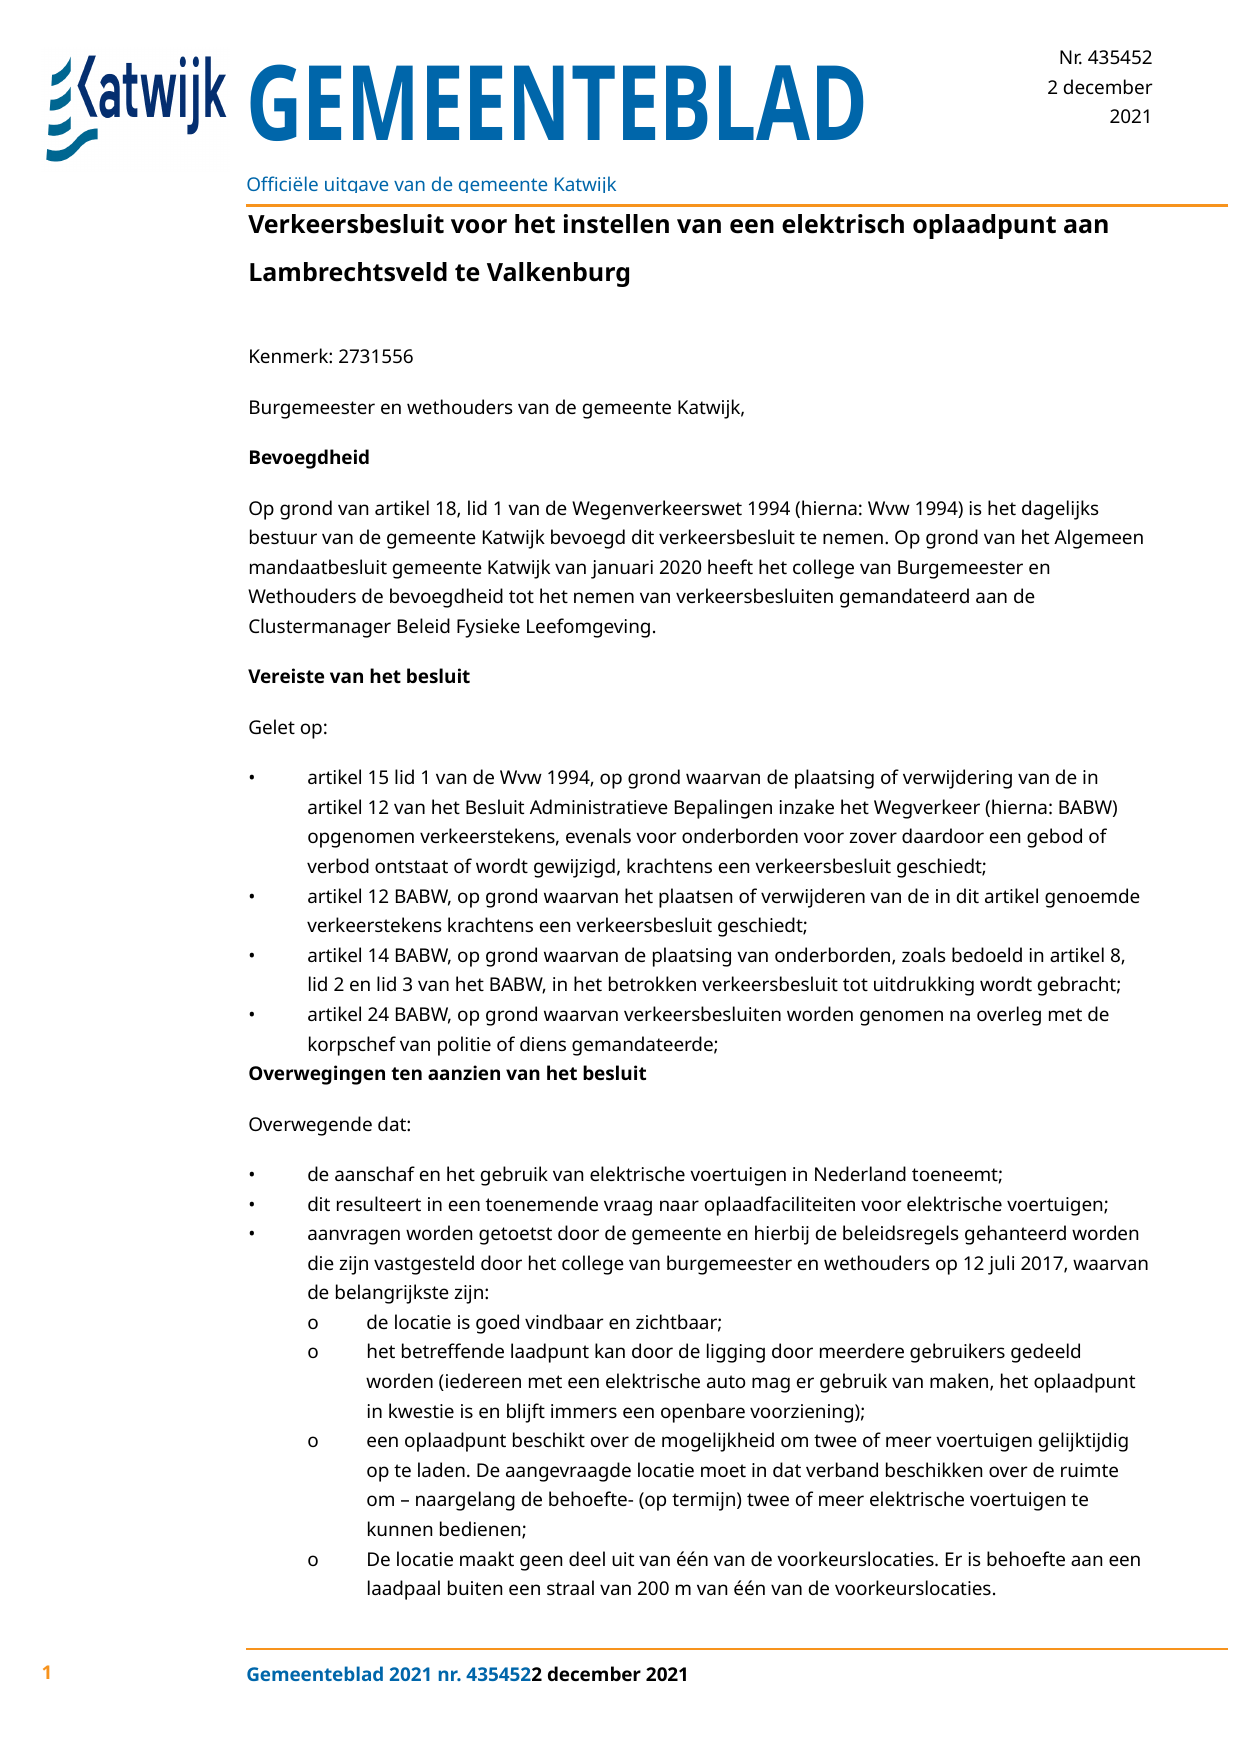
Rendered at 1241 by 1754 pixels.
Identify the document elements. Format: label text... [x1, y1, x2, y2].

list artikel 15 lid 1 van de Wvw 1994, op grond waarvan de plaatsing of verwijdering van de in artikel 12 van het Besluit Administratieve Bepalingen inzake het Wegverkeer (hierna: BABW) opgenomen verkeerstekens, evenals voor onderborden voor zover daardoor een gebod of verbod ontstaat of wordt gewijzigd, krachtens een verkeersbesluit geschiedt; [248, 764, 1152, 879]
text Overwegingen ten aanzien van het besluit [248, 1060, 1152, 1086]
list artikel 24 BABW, op grond waarvan verkeersbesluiten worden genomen na overleg met de korpschef van politie of diens gemandateerde; [248, 1001, 1152, 1056]
picture [41, 47, 231, 172]
list de aanschaf en het gebruik van elektrische voertuigen in Nederland toeneemt; [248, 1161, 1152, 1187]
list een oplaadpunt beschikt over de mogelijkheid om twee of meer voertuigen gelijktijdig op te laden. De aangevraagde locatie moet in dat verband beschikken over de ruimte om – naargelang de behoefte- (op termijn) twee of meer elektrische voertuigen te kunnen bedienen; [307, 1427, 1152, 1542]
list dit resulteert in een toenemende vraag naar oplaadfaciliteiten voor elektrische voertuigen; [248, 1191, 1152, 1216]
text Burgemeester en wethouders van de gemeente Katwijk, [248, 394, 1152, 420]
list artikel 12 BABW, op grond waarvan het plaatsen of verwijderen van de in dit artikel genoemde verkeerstekens krachtens een verkeersbesluit geschiedt; [248, 883, 1152, 938]
list aanvragen worden getoetst door de gemeente en hierbij de beleidsregels gehanteerd worden die zijn vastgesteld door het college van burgemeester en wethouders op 12 juli 2017, waarvan de belangrijkste zijn: [248, 1220, 1152, 1305]
text Gelet op: [248, 714, 1152, 740]
text Verkeersbesluit voor het instellen van een elektrisch oplaadpunt aan Lambrechtsveld te Valkenburg [248, 207, 1152, 288]
list het betreffende laadpunt kan door de ligging door meerdere gebruikers gedeeld worden (iedereen met een elektrische auto mag er gebruik van maken, het oplaadpunt in kwestie is en blijft immers een openbare voorziening); [307, 1339, 1152, 1423]
list De locatie maakt geen deel uit van één van de voorkeurslocaties. Er is behoefte aan een laadpaal buiten een straal van 200 m van één van de voorkeurslocaties. [307, 1546, 1152, 1601]
list de locatie is goed vindbaar en zichtbaar; [307, 1309, 1152, 1335]
text Bevoegdheid [248, 444, 1152, 470]
text Overwegende dat: [248, 1111, 1152, 1136]
text Kenmerk: 2731556 [248, 344, 1152, 369]
text Vereiste van het besluit [248, 664, 1152, 689]
text Op grond van artikel 18, lid 1 van de Wegenverkeerswet 1994 (hierna: Wvw 1994) is het dagelijks bestuur van de gemeente Katwijk bevoegd dit verkeersbesluit te nemen. Op grond van het Algemeen mandaatbesluit gemeente Katwijk van januari 2020 heeft het college van Burgemeester en Wethouders de bevoegdheid tot het nemen van verkeersbesluiten gemandateerd aan de Clustermanager Beleid Fysieke Leefomgeving. [248, 495, 1152, 639]
list artikel 14 BABW, op grond waarvan de plaatsing van onderborden, zoals bedoeld in artikel 8, lid 2 en lid 3 van het BABW, in het betrokken verkeersbesluit tot uitdrukking wordt gebracht; [248, 942, 1152, 997]
